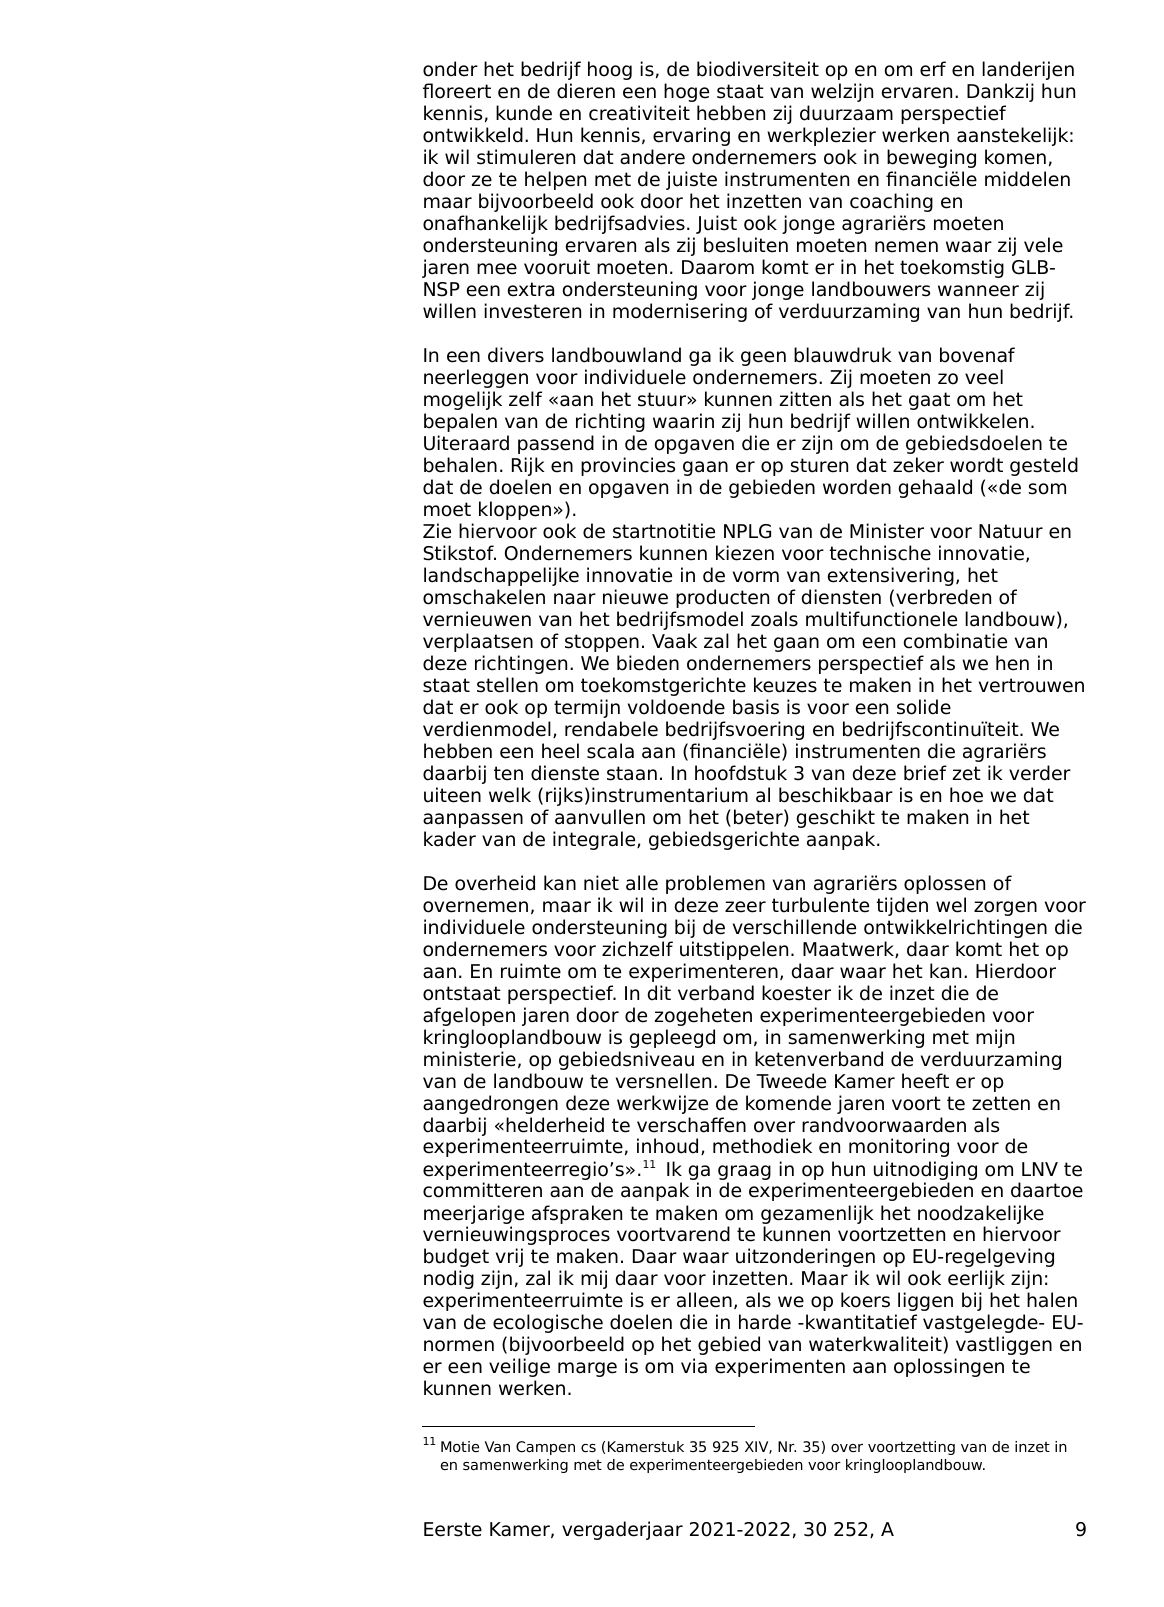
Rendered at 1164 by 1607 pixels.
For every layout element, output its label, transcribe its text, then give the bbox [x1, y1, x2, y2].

text Motie Van Campen cs (Kamerstuk 35 925 XIV, Nr. 35) over voortzetting van de inzet in en samenwerking met de experimenteergebieden voor kringlooplandbouw. [422, 1435, 1087, 1474]
text Zie hiervoor ook de startnotitie NPLG van de Minister voor Natuur en Stikstof. Ondernemers kunnen kiezen voor technische innovatie, landschappelijke innovatie in de vorm van extensivering, het omschakelen naar nieuwe producten of diensten (verbreden of vernieuwen van het bedrijfsmodel zoals multifunctionele landbouw), verplaatsen of stoppen. Vaak zal het gaan om een combinatie van deze richtingen. We bieden ondernemers perspectief als we hen in staat stellen om toekomstgerichte keuzes te maken in het vertrouwen dat er ook op termijn voldoende basis is voor een solide verdienmodel, rendabele bedrijfsvoering en bedrijfscontinuïteit. We hebben een heel scala aan (financiële) instrumenten die agrariërs daarbij ten dienste staan. In hoofdstuk 3 van deze brief zet ik verder uiteen welk (rijks)instrumentarium al beschikbaar is en hoe we dat aanpassen of aanvullen om het (beter) geschikt te maken in het kader van de integrale, gebiedsgerichte aanpak. [422, 521, 1087, 851]
text onder het bedrijf hoog is, de biodiversiteit op en om erf en landerijen floreert en de dieren een hoge staat van welzijn ervaren. Dankzij hun kennis, kunde en creativiteit hebben zij duurzaam perspectief ontwikkeld. Hun kennis, ervaring en werkplezier werken aanstekelijk: ik wil stimuleren dat andere ondernemers ook in beweging komen, door ze te helpen met de juiste instrumenten en financiële middelen maar bijvoorbeeld ook door het inzetten van coaching en onafhankelijk bedrijfsadvies. Juist ook jonge agrariërs moeten ondersteuning ervaren als zij besluiten moeten nemen waar zij vele jaren mee vooruit moeten. Daarom komt er in het toekomstig GLB-NSP een extra ondersteuning voor jonge landbouwers wanneer zij willen investeren in modernisering of verduurzaming van hun bedrijf. [422, 59, 1087, 323]
text De overheid kan niet alle problemen van agrariërs oplossen of overnemen, maar ik wil in deze zeer turbulente tijden wel zorgen voor individuele ondersteuning bij de verschillende ontwikkelrichtingen die ondernemers voor zichzelf uitstippelen. Maatwerk, daar komt het op aan. En ruimte om te experimenteren, daar waar het kan. Hierdoor ontstaat perspectief. In dit verband koester ik de inzet die de afgelopen jaren door de zogeheten experimenteergebieden voor kringlooplandbouw is gepleegd om, in samenwerking met mijn ministerie, op gebiedsniveau en in ketenverband de verduurzaming van de landbouw te versnellen. De Tweede Kamer heeft er op aangedrongen deze werkwijze de komende jaren voort te zetten en daarbij «helderheid te verschaffen over randvoorwaarden als experimenteerruimte, inhoud, methodiek en monitoring voor de experimenteerregio’s». Ik ga graag in op hun uitnodiging om LNV te committeren aan de aanpak in de experimenteergebieden en daartoe meerjarige afspraken te maken om gezamenlijk het noodzakelijke vernieuwingsproces voortvarend te kunnen voortzetten en hiervoor budget vrij te maken. Daar waar uitzonderingen op EU-regelgeving nodig zijn, zal ik mij daar voor inzetten. Maar ik wil ook eerlijk zijn: experimenteerruimte is er alleen, als we op koers liggen bij het halen van de ecologische doelen die in harde -kwantitatief vastgelegde- EU-normen (bijvoorbeeld op het gebied van waterkwaliteit) vastliggen en er een veilige marge is om via experimenten aan oplossingen te kunnen werken. [422, 873, 1087, 1400]
text In een divers landbouwland ga ik geen blauwdruk van bovenaf neerleggen voor individuele ondernemers. Zij moeten zo veel mogelijk zelf «aan het stuur» kunnen zitten als het gaat om het bepalen van de richting waarin zij hun bedrijf willen ontwikkelen. Uiteraard passend in de opgaven die er zijn om de gebiedsdoelen te behalen. Rijk en provincies gaan er op sturen dat zeker wordt gesteld dat de doelen en opgaven in de gebieden worden gehaald («de som moet kloppen»). [422, 345, 1087, 521]
